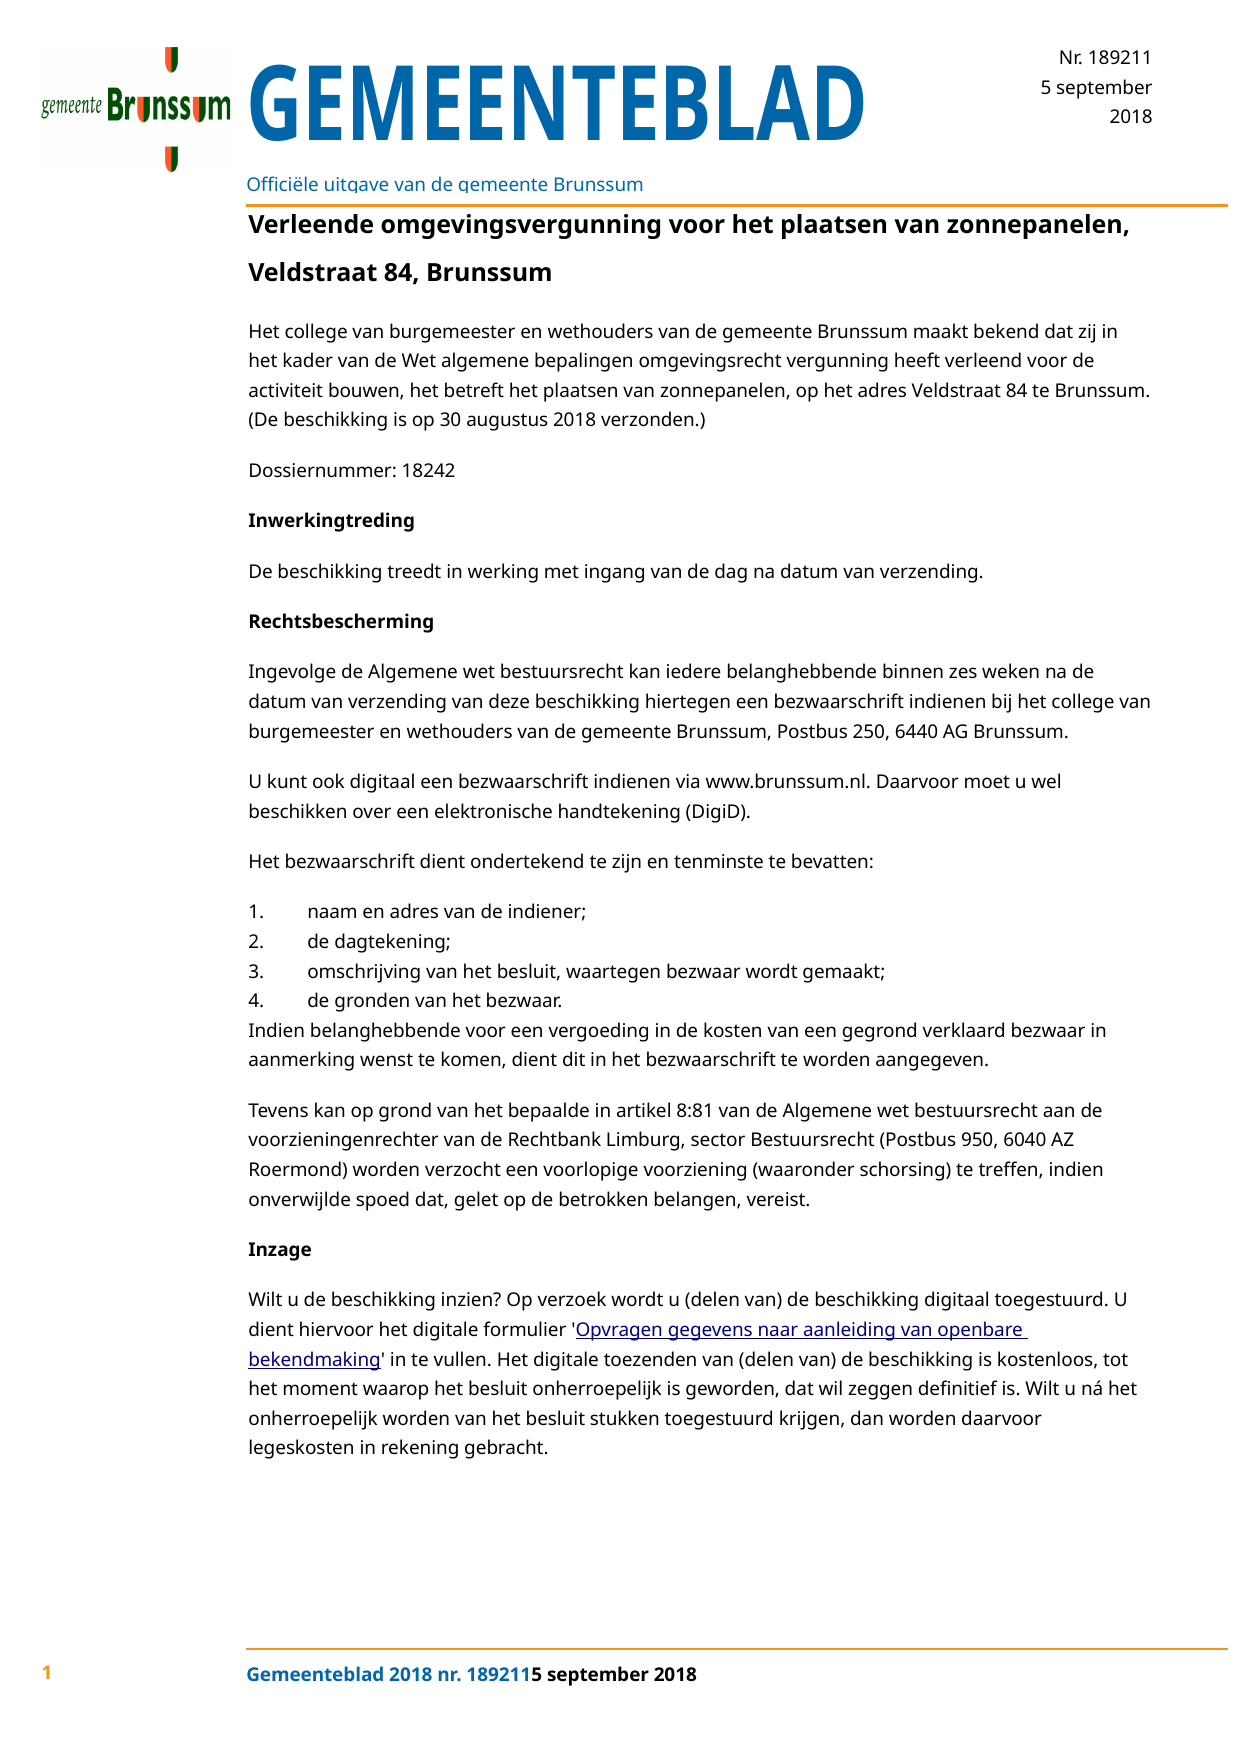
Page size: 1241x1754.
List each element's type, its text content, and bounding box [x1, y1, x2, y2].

text Inzage [248, 1236, 1152, 1262]
text Indien belanghebbende voor een vergoeding in de kosten van een gegrond verklaard bezwaar in aanmerking wenst te komen, dient dit in het bezwaarschrift te worden aangegeven. [248, 1017, 1152, 1072]
list naam en adres van de indiener; [248, 899, 1152, 924]
text Tevens kan op grond van het bepaalde in artikel 8:81 van de Algemene wet bestuursrecht aan de voorzieningenrechter van de Rechtbank Limburg, sector Bestuursrecht (Postbus 950, 6040 AZ Roermond) worden verzocht een voorlopige voorziening (waaronder schorsing) te treffen, indien onverwijlde spoed dat, gelet op de betrokken belangen, vereist. [248, 1097, 1152, 1212]
picture [41, 47, 231, 172]
text Het college van burgemeester en wethouders van de gemeente Brunssum maakt bekend dat zij in het kader van de Wet algemene bepalingen omgevingsrecht vergunning heeft verleend voor de activiteit bouwen, het betreft het plaatsen van zonnepanelen, op het adres Veldstraat 84 te Brunssum. (De beschikking is op 30 augustus 2018 verzonden.) [248, 318, 1152, 432]
text Ingevolge de Algemene wet bestuursrecht kan iedere belanghebbende binnen zes weken na de datum van verzending van deze beschikking hiertegen een bezwaarschrift indienen bij het college van burgemeester en wethouders van de gemeente Brunssum, Postbus 250, 6440 AG Brunssum. [248, 659, 1152, 744]
text Wilt u de beschikking inzien? Op verzoek wordt u (delen van) de beschikking digitaal toegestuurd. U dient hiervoor het digitale formulier 'Opvragen gegevens naar aanleiding van openbare bekendmaking' in te vullen. Het digitale toezenden van (delen van) de beschikking is kostenloos, tot het moment waarop het besluit onherroepelijk is geworden, dat wil zeggen definitief is. Wilt u ná het onherroepelijk worden van het besluit stukken toegestuurd krijgen, dan worden daarvoor legeskosten in rekening gebracht. [248, 1287, 1152, 1460]
list omschrijving van het besluit, waartegen bezwaar wordt gemaakt; [248, 958, 1152, 984]
text Het bezwaarschrift dient ondertekend te zijn en tenminste te bevatten: [248, 848, 1152, 874]
list de gronden van het bezwaar. [248, 987, 1152, 1013]
list de dagtekening; [248, 928, 1152, 954]
text Rechtsbescherming [248, 608, 1152, 634]
text Verleende omgevingsvergunning voor het plaatsen van zonnepanelen, Veldstraat 84, Brunssum [248, 207, 1152, 288]
text De beschikking treedt in werking met ingang van de dag na datum van verzending. [248, 558, 1152, 584]
text Inwerkingtreding [248, 507, 1152, 533]
text U kunt ook digitaal een bezwaarschrift indienen via www.brunssum.nl. Daarvoor moet u wel beschikken over een elektronische handtekening (DigiD). [248, 768, 1152, 824]
text Dossiernummer: 18242 [248, 457, 1152, 483]
